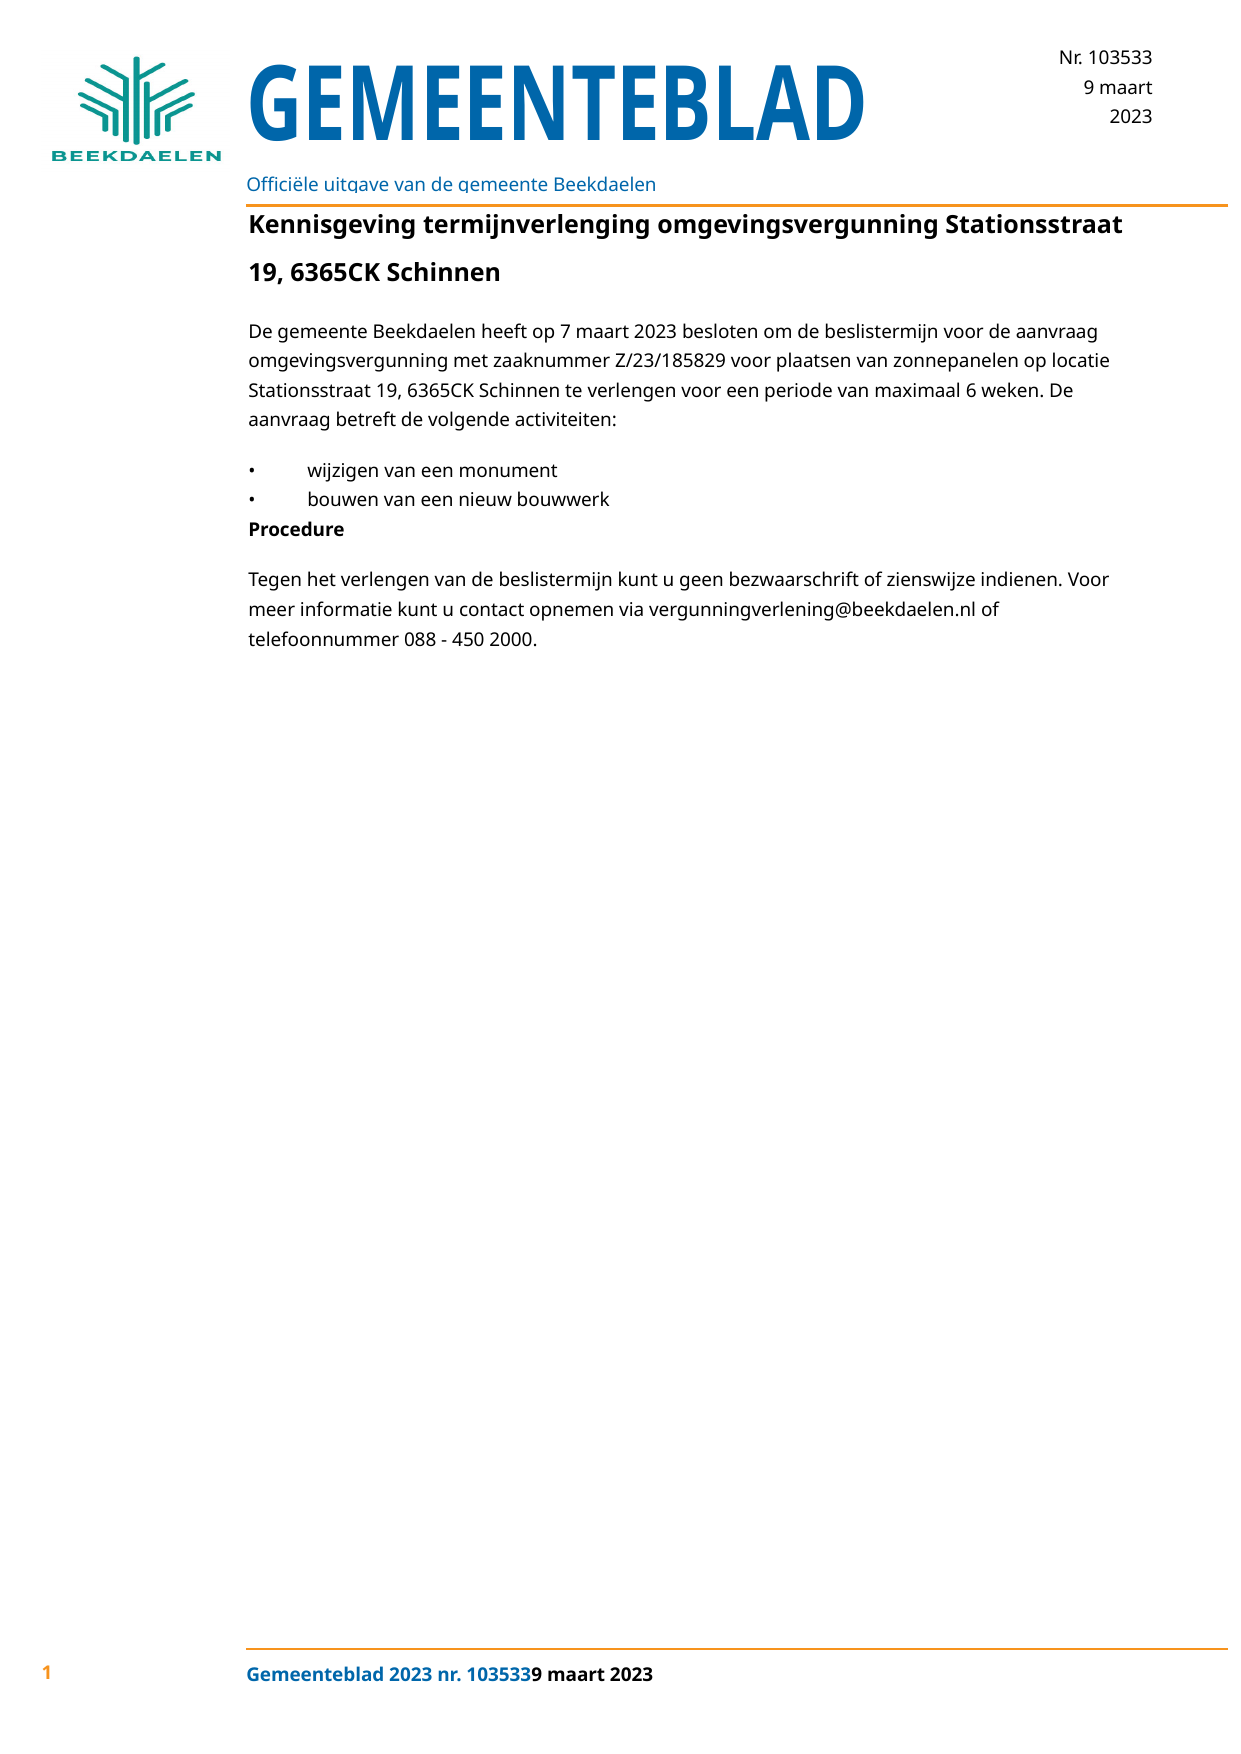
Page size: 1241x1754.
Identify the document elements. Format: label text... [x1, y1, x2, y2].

list bouwen van een nieuw bouwwerk [248, 487, 1152, 512]
text Procedure [248, 516, 1152, 542]
text Tegen het verlengen van de beslistermijn kunt u geen bezwaarschrift of zienswijze indienen. Voor meer informatie kunt u contact opnemen via vergunningverlening@beekdaelen.nl of telefoonnummer 088 - 450 2000. [248, 567, 1152, 652]
list wijzigen van een monument [248, 457, 1152, 483]
picture [41, 47, 231, 172]
text De gemeente Beekdaelen heeft op 7 maart 2023 besloten om de beslistermijn voor de aanvraag omgevingsvergunning met zaaknummer Z/23/185829 voor plaatsen van zonnepanelen op locatie Stationsstraat 19, 6365CK Schinnen te verlengen voor een periode van maximaal 6 weken. De aanvraag betreft de volgende activiteiten: [248, 318, 1152, 432]
text Kennisgeving termijnverlenging omgevingsvergunning Stationsstraat 19, 6365CK Schinnen [248, 207, 1152, 288]
